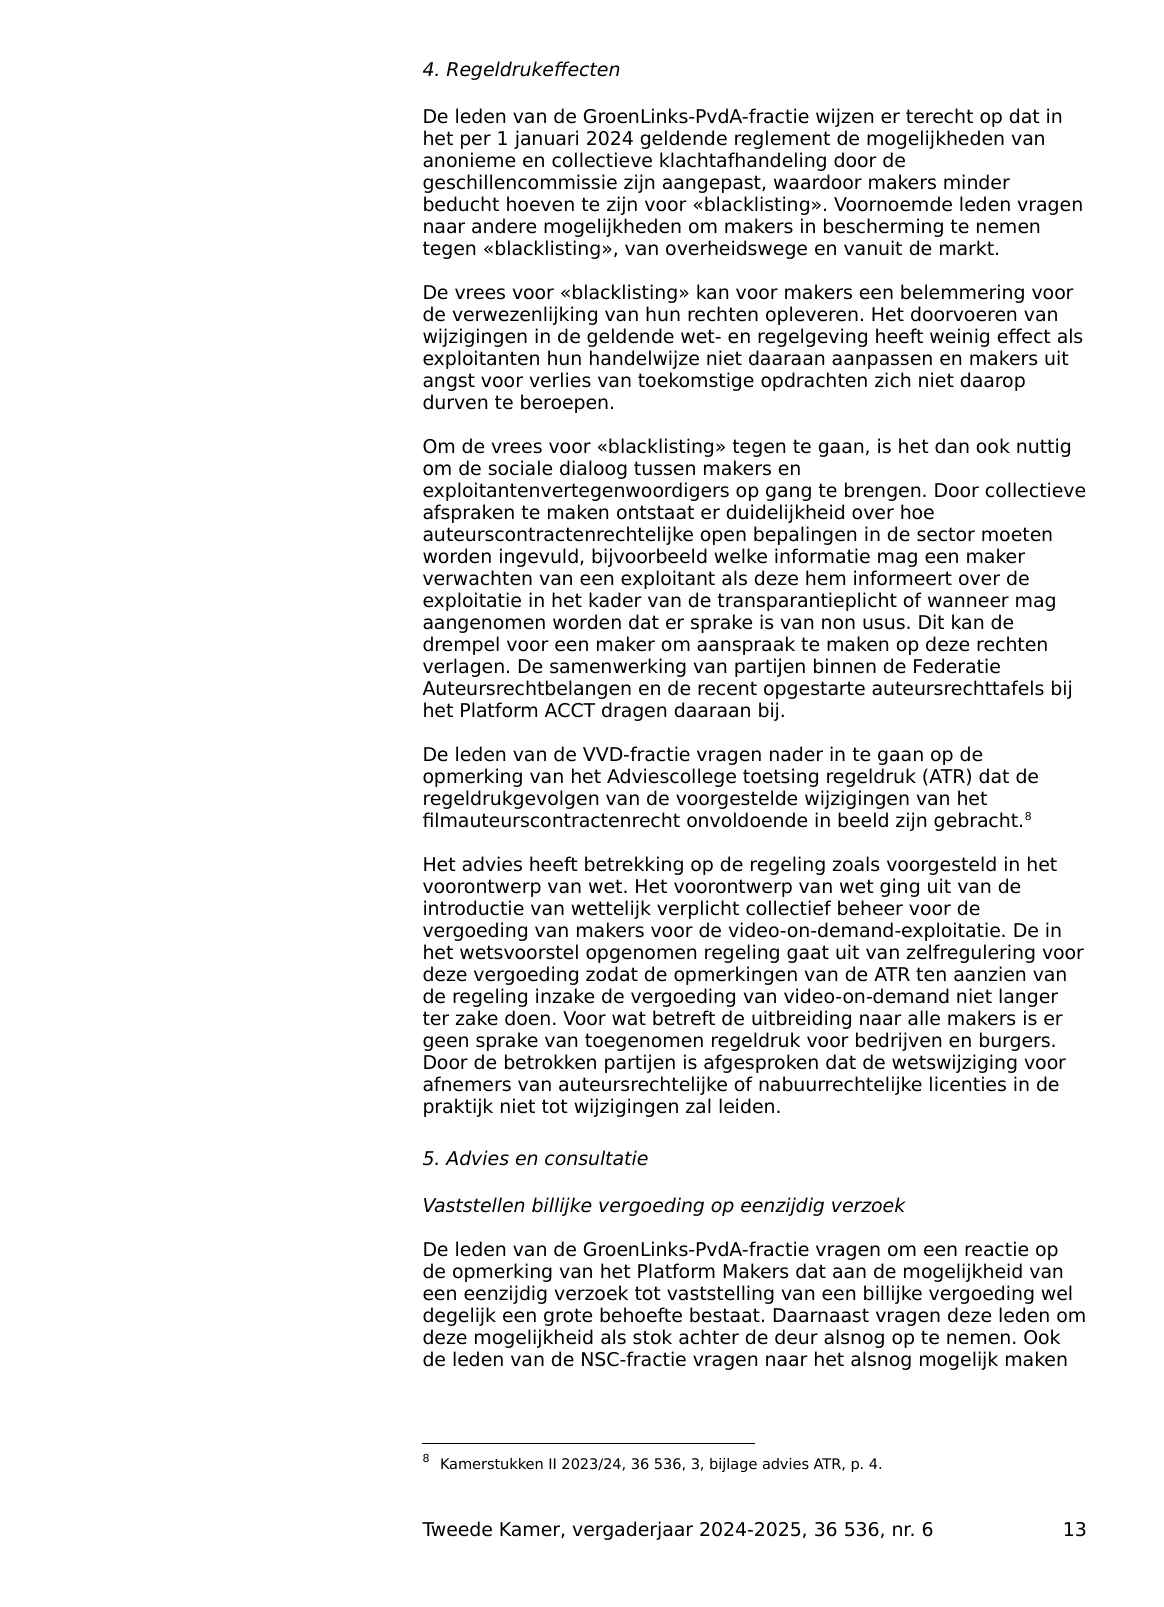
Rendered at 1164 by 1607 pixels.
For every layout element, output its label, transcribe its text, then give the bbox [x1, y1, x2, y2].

text De leden van de GroenLinks-PvdA-fractie wijzen er terecht op dat in het per 1 januari 2024 geldende reglement de mogelijkheden van anonieme en collectieve klachtafhandeling door de geschillencommissie zijn aangepast, waardoor makers minder beducht hoeven te zijn voor «blacklisting». Voornoemde leden vragen naar andere mogelijkheden om makers in bescherming te nemen tegen «blacklisting», van overheidswege en vanuit de markt. [422, 106, 1087, 260]
subtitle 5. Advies en consultatie [422, 1148, 1087, 1170]
text Het advies heeft betrekking op de regeling zoals voorgesteld in het voorontwerp van wet. Het voorontwerp van wet ging uit van de introductie van wettelijk verplicht collectief beheer voor de vergoeding van makers voor de video-on-demand-exploitatie. De in het wetsvoorstel opgenomen regeling gaat uit van zelfregulering voor deze vergoeding zodat de opmerkingen van de ATR ten aanzien van de regeling inzake de vergoeding van video-on-demand niet langer ter zake doen. Voor wat betreft de uitbreiding naar alle makers is er geen sprake van toegenomen regeldruk voor bedrijven en burgers. Door de betrokken partijen is afgesproken dat de wetswijziging voor afnemers van auteursrechtelijke of nabuurrechtelijke licenties in de praktijk niet tot wijzigingen zal leiden. [422, 854, 1087, 1118]
text De leden van de GroenLinks-PvdA-fractie vragen om een reactie op de opmerking van het Platform Makers dat aan de mogelijkheid van een eenzijdig verzoek tot vaststelling van een billijke vergoeding wel degelijk een grote behoefte bestaat. Daarnaast vragen deze leden om deze mogelijkheid als stok achter de deur alsnog op te nemen. Ook de leden van de NSC-fractie vragen naar het alsnog mogelijk maken [422, 1239, 1087, 1371]
text Om de vrees voor «blacklisting» tegen te gaan, is het dan ook nuttig om de sociale dialoog tussen makers en exploitantenvertegenwoordigers op gang te brengen. Door collectieve afspraken te maken ontstaat er duidelijkheid over hoe auteurscontractenrechtelijke open bepalingen in de sector moeten worden ingevuld, bijvoorbeeld welke informatie mag een maker verwachten van een exploitant als deze hem informeert over de exploitatie in het kader van de transparantieplicht of wanneer mag aangenomen worden dat er sprake is van non usus. Dit kan de drempel voor een maker om aanspraak te maken op deze rechten verlagen. De samenwerking van partijen binnen de Federatie Auteursrechtbelangen en de recent opgestarte auteursrechttafels bij het Platform ACCT dragen daaraan bij. [422, 436, 1087, 722]
text De vrees voor «blacklisting» kan voor makers een belemmering voor de verwezenlijking van hun rechten opleveren. Het doorvoeren van wijzigingen in de geldende wet- en regelgeving heeft weinig effect als exploitanten hun handelwijze niet daaraan aanpassen en makers uit angst voor verlies van toekomstige opdrachten zich niet daarop durven te beroepen. [422, 282, 1087, 414]
text Kamerstukken II 2023/24, 36 536, 3, bijlage advies ATR, p. 4. [422, 1452, 1087, 1474]
subtitle 4. Regeldrukeffecten [422, 59, 1087, 81]
subtitle Vaststellen billijke vergoeding op eenzijdig verzoek [422, 1195, 1087, 1217]
text De leden van de VVD-fractie vragen nader in te gaan op de opmerking van het Adviescollege toetsing regeldruk (ATR) dat de regeldrukgevolgen van de voorgestelde wijzigingen van het filmauteurscontractenrecht onvoldoende in beeld zijn gebracht. [422, 744, 1087, 832]
